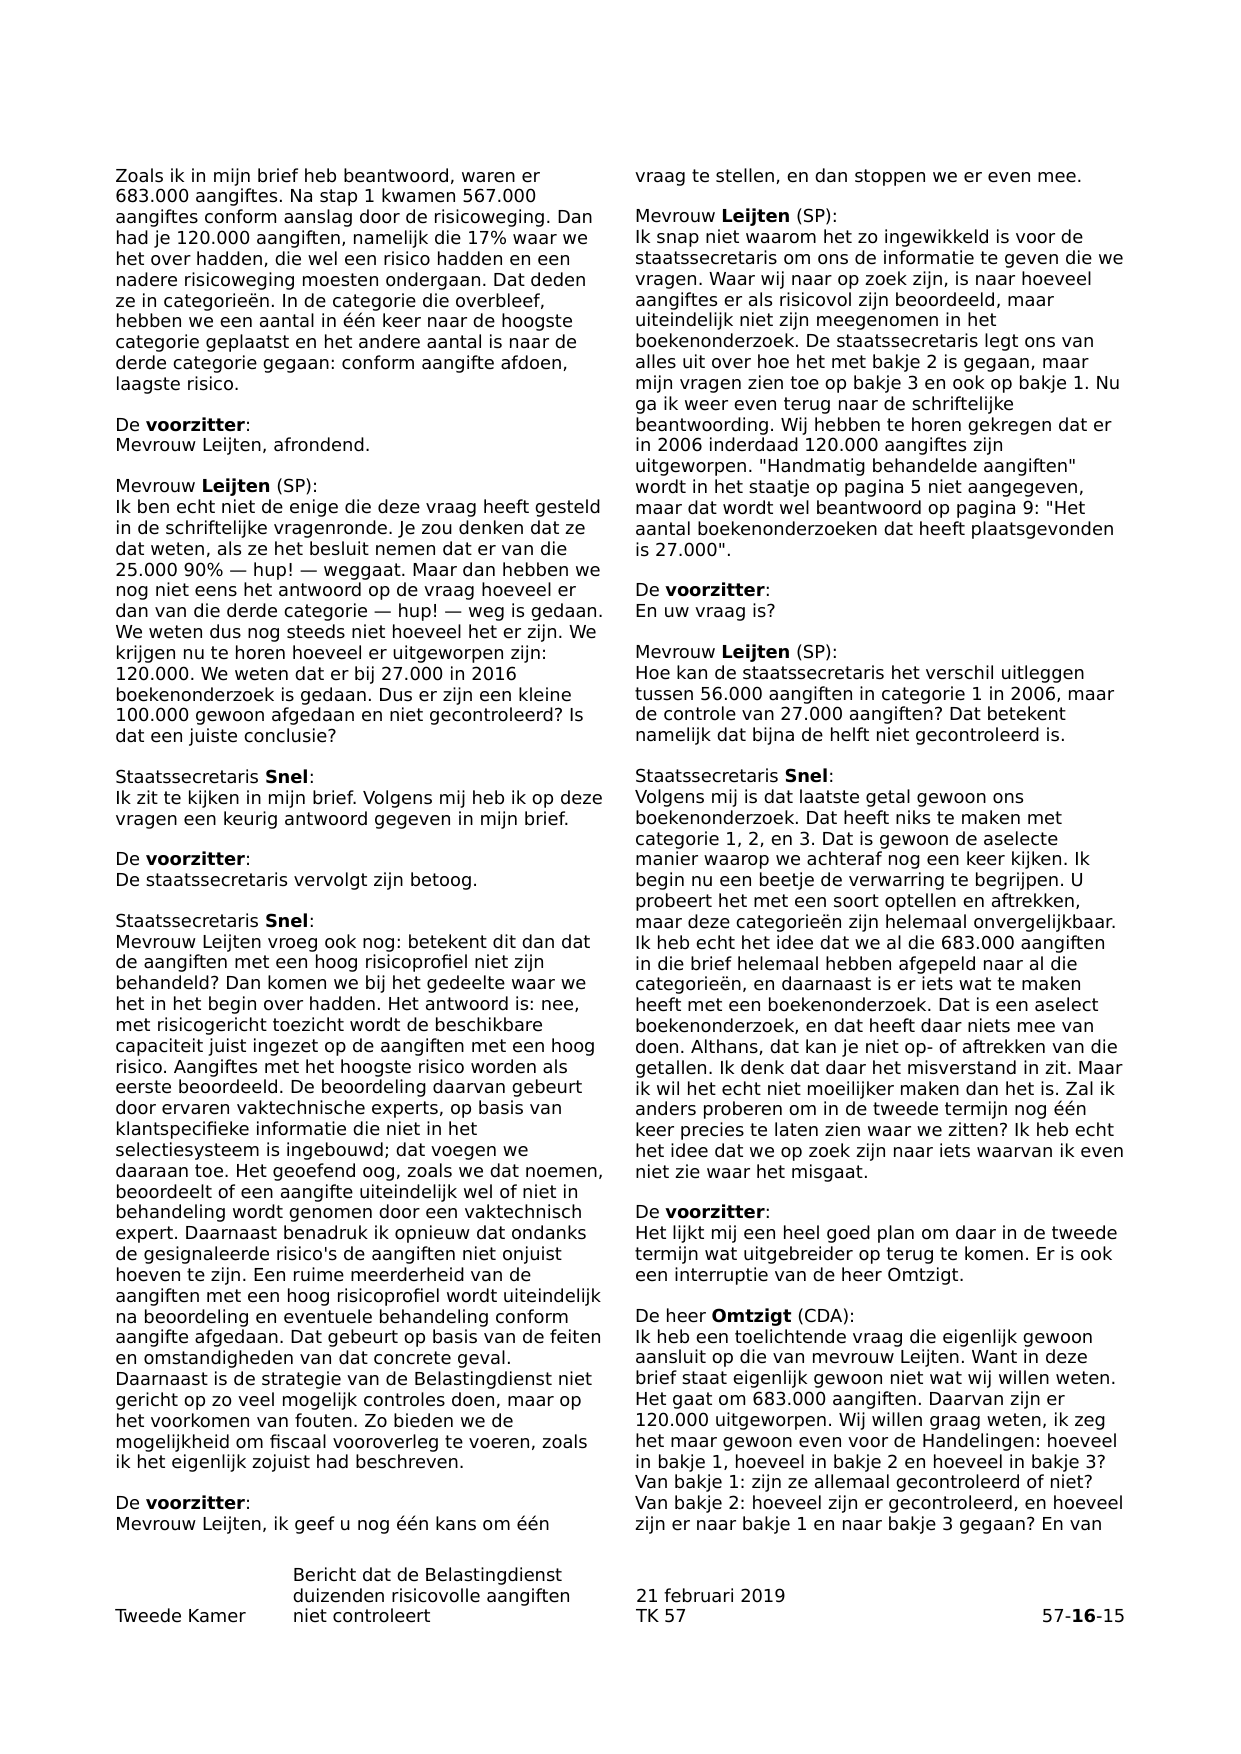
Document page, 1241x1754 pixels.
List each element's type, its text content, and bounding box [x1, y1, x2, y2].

text Hoe kan de staatssecretaris het verschil uitleggen tussen 56.000 aangiften in categorie 1 in 2006, maar de controle van 27.000 aangiften? Dat betekent namelijk dat bijna de helft niet gecontroleerd is. [635, 662, 1125, 746]
text De voorzitter: [115, 414, 605, 435]
text De voorzitter: [635, 580, 1125, 601]
text Staatssecretaris Snel: [115, 767, 605, 787]
text Zoals ik in mijn brief heb beantwoord, waren er 683.000 aangiftes. Na stap 1 kwamen 567.000 aangiftes conform aanslag door de risicoweging. Dan had je 120.000 aangiften, namelijk die 17% waar we het over hadden, die wel een risico hadden en een nadere risicoweging moesten ondergaan. Dat deden ze in categorieën. In de categorie die overbleef, hebben we een aantal in één keer naar de hoogste categorie geplaatst en het andere aantal is naar de derde categorie gegaan: conform aangifte afdoen, laagste risico. [115, 165, 605, 394]
text Mevrouw Leijten (SP): [115, 476, 605, 497]
text Ik heb een toelichtende vraag die eigenlijk gewoon aansluit op die van mevrouw Leijten. Want in deze brief staat eigenlijk gewoon niet wat wij willen weten. Het gaat om 683.000 aangiften. Daarvan zijn er 120.000 uitgeworpen. Wij willen graag weten, ik zeg het maar gewoon even voor de Handelingen: hoeveel in bakje 1, hoeveel in bakje 2 en hoeveel in bakje 3? Van bakje 1: zijn ze allemaal gecontroleerd of niet? Van bakje 2: hoeveel zijn er gecontroleerd, en hoeveel zijn er naar bakje 1 en naar bakje 3 gegaan? En van [635, 1326, 1125, 1535]
text De voorzitter: [115, 849, 605, 870]
text Mevrouw Leijten (SP): [635, 642, 1125, 662]
text Het lijkt mij een heel goed plan om daar in de tweede termijn wat uitgebreider op terug te komen. Er is ook een interruptie van de heer Omtzigt. [635, 1223, 1125, 1286]
text Staatssecretaris Snel: [635, 766, 1125, 787]
text De voorzitter: [115, 1493, 605, 1514]
text Ik ben echt niet de enige die deze vraag heeft gesteld in de schriftelijke vragenronde. Je zou denken dat ze dat weten, als ze het besluit nemen dat er van die 25.000 90% — hup! — weggaat. Maar dan hebben we nog niet eens het antwoord op de vraag hoeveel er dan van die derde categorie — hup! — weg is gedaan. We weten dus nog steeds niet hoeveel het er zijn. We krijgen nu te horen hoeveel er uitgeworpen zijn: 120.000. We weten dat er bij 27.000 in 2016 boekenonderzoek is gedaan. Dus er zijn een kleine 100.000 gewoon afgedaan en niet gecontroleerd? Is dat een juiste conclusie? [115, 497, 605, 747]
text vraag te stellen, en dan stoppen we er even mee. [635, 165, 1125, 186]
text Mevrouw Leijten, ik geef u nog één kans om één [115, 1514, 605, 1535]
text Ik snap niet waarom het zo ingewikkeld is voor de staatssecretaris om ons de informatie te geven die we vragen. Waar wij naar op zoek zijn, is naar hoeveel aangiftes er als risicovol zijn beoordeeld, maar uiteindelijk niet zijn meegenomen in het boekenonderzoek. De staatssecretaris legt ons van alles uit over hoe het met bakje 2 is gegaan, maar mijn vragen zien toe op bakje 3 en ook op bakje 1. Nu ga ik weer even terug naar de schriftelijke beantwoording. Wij hebben te horen gekregen dat er in 2006 inderdaad 120.000 aangiftes zijn uitgeworpen. "Handmatig behandelde aangiften" wordt in het staatje op pagina 5 niet aangegeven, maar dat wordt wel beantwoord op pagina 9: "Het aantal boekenonderzoeken dat heeft plaatsgevonden is 27.000". [635, 227, 1125, 560]
text De heer Omtzigt (CDA): [635, 1306, 1125, 1326]
text Ik zit te kijken in mijn brief. Volgens mij heb ik op deze vragen een keurig antwoord gegeven in mijn brief. [115, 787, 605, 829]
text Volgens mij is dat laatste getal gewoon ons boekenonderzoek. Dat heeft niks te maken met categorie 1, 2, en 3. Dat is gewoon de aselecte manier waarop we achteraf nog een keer kijken. Ik begin nu een beetje de verwarring te begrijpen. U probeert het met een soort optellen en aftrekken, maar deze categorieën zijn helemaal onvergelijkbaar. Ik heb echt het idee dat we al die 683.000 aangiften in die brief helemaal hebben afgepeld naar al die categorieën, en daarnaast is er iets wat te maken heeft met een boekenonderzoek. Dat is een aselect boekenonderzoek, en dat heeft daar niets mee van doen. Althans, dat kan je niet op- of aftrekken van die getallen. Ik denk dat daar het misverstand in zit. Maar ik wil het echt niet moeilijker maken dan het is. Zal ik anders proberen om in de tweede termijn nog één keer precies te laten zien waar we zitten? Ik heb echt het idee dat we op zoek zijn naar iets waarvan ik even niet zie waar het misgaat. [635, 787, 1125, 1182]
text En uw vraag is? [635, 601, 1125, 622]
text Mevrouw Leijten, afrondend. [115, 435, 605, 456]
text Mevrouw Leijten vroeg ook nog: betekent dit dan dat de aangiften met een hoog risicoprofiel niet zijn behandeld? Dan komen we bij het gedeelte waar we het in het begin over hadden. Het antwoord is: nee, met risicogericht toezicht wordt de beschikbare capaciteit juist ingezet op de aangiften met een hoog risico. Aangiftes met het hoogste risico worden als eerste beoordeeld. De beoordeling daarvan gebeurt door ervaren vaktechnische experts, op basis van klantspecifieke informatie die niet in het selectiesysteem is ingebouwd; dat voegen we daaraan toe. Het geoefend oog, zoals we dat noemen, beoordeelt of een aangifte uiteindelijk wel of niet in behandeling wordt genomen door een vaktechnisch expert. Daarnaast benadruk ik opnieuw dat ondanks de gesignaleerde risico's de aangiften niet onjuist hoeven te zijn. Een ruime meerderheid van de aangiften met een hoog risicoprofiel wordt uiteindelijk na beoordeling en eventuele behandeling conform aangifte afgedaan. Dat gebeurt op basis van de feiten en omstandigheden van dat concrete geval. Daarnaast is de strategie van de Belastingdienst niet gericht op zo veel mogelijk controles doen, maar op het voorkomen van fouten. Zo bieden we de mogelijkheid om fiscaal vooroverleg te voeren, zoals ik het eigenlijk zojuist had beschreven. [115, 931, 605, 1473]
text De voorzitter: [635, 1202, 1125, 1223]
text Staatssecretaris Snel: [115, 911, 605, 931]
text De staatssecretaris vervolgt zijn betoog. [115, 870, 605, 891]
text Mevrouw Leijten (SP): [635, 206, 1125, 227]
